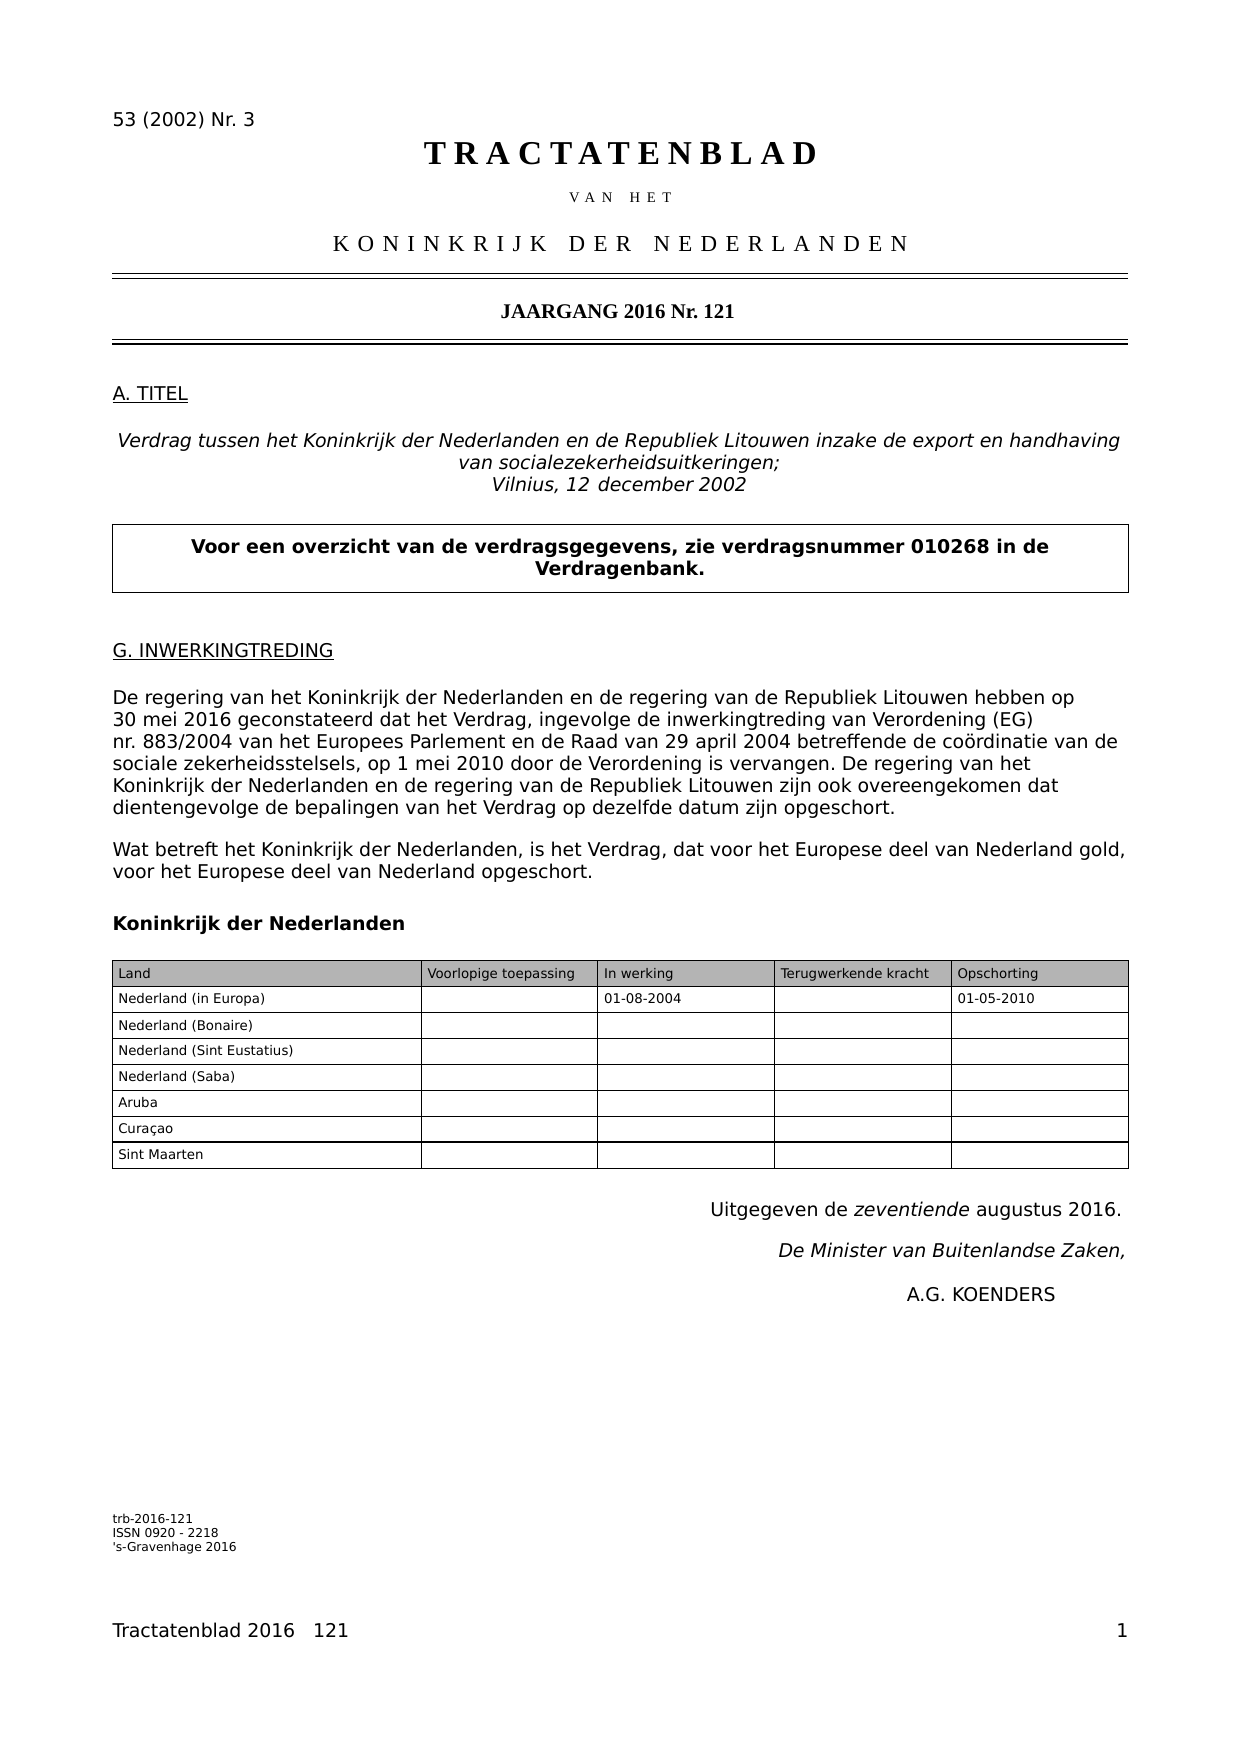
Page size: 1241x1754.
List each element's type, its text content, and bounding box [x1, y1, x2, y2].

table_cell [775, 1117, 951, 1141]
table_header Voorlopige toepassing [422, 961, 597, 986]
table_cell [775, 987, 951, 1012]
text trb-2016-121 [112, 1512, 346, 1526]
text Verdrag tussen het Koninkrijk der Nederlanden en de Republiek Litouwen inzake de export en handhaving van socialezekerheidsuitkeringen; [112, 430, 1128, 474]
table_cell [598, 1143, 774, 1167]
table_cell [598, 1039, 774, 1064]
text KONINKRIJK DER NEDERLANDEN [112, 229, 1128, 256]
table_cell [775, 1013, 951, 1038]
text Wat betreft het Koninkrijk der Nederlanden, is het Verdrag, dat voor het Europese deel van Nederland gold, voor het Europese deel van Nederland opgeschort. [112, 839, 1128, 883]
table_cell [775, 1039, 951, 1064]
table_cell 01-05-2010 [952, 987, 1128, 1012]
table_cell Aruba [113, 1091, 421, 1116]
table_cell [422, 1039, 597, 1064]
text TRACTATENBLAD [112, 133, 1128, 172]
table_header In werking [598, 961, 774, 986]
subtitle Koninkrijk der Nederlanden [112, 913, 1128, 935]
table_cell [422, 1117, 597, 1141]
text 53 (2002) Nr. 3 [112, 109, 1128, 131]
text ISSN 0920 - 2218 [112, 1526, 346, 1540]
text Uitgegeven de zeventiende augustus 2016. [112, 1198, 1128, 1220]
table_cell [775, 1065, 951, 1089]
text Vilnius, 12 december 2002 [112, 474, 1128, 496]
table_cell [598, 1065, 774, 1089]
table_cell [952, 1065, 1128, 1089]
table_cell [952, 1039, 1128, 1064]
subtitle G. INWERKINGTREDING [112, 640, 1128, 662]
table_cell [952, 1143, 1128, 1167]
table_cell Nederland (Sint Eustatius) [113, 1039, 421, 1064]
table_cell Nederland (in Europa) [113, 987, 421, 1012]
table_cell 01-08-2004 [598, 987, 774, 1012]
table_cell [422, 1143, 597, 1167]
table_cell [952, 1013, 1128, 1038]
table_cell Sint Maarten [113, 1143, 421, 1167]
table_cell Nederland (Bonaire) [113, 1013, 421, 1038]
table_cell Nederland (Saba) [113, 1065, 421, 1089]
table_header Land [113, 961, 421, 986]
table_cell Curaçao [113, 1117, 421, 1141]
table_cell [952, 1117, 1128, 1141]
text De Minister van Buitenlandse Zaken, A.G. KOENDERS [112, 1240, 1128, 1306]
table_cell [422, 1065, 597, 1089]
table_cell [775, 1091, 951, 1116]
table_header Opschorting [952, 961, 1128, 986]
table_header Terugwerkende kracht [775, 961, 951, 986]
table_cell [952, 1091, 1128, 1116]
table_cell [598, 1117, 774, 1141]
table_cell [422, 1091, 597, 1116]
subtitle A. TITEL [112, 383, 1128, 405]
text JAARGANG 2016 Nr. 121 [112, 299, 1128, 323]
text 's-Gravenhage 2016 [112, 1540, 346, 1554]
table_cell [598, 1013, 774, 1038]
table_cell [598, 1091, 774, 1116]
text De regering van het Koninkrijk der Nederlanden en de regering van de Republiek Litouwen hebben op 30 mei 2016 geconstateerd dat het Verdrag, ingevolge de inwerkingtreding van Verordening (EG) nr. 883/2004 van het Europees Parlement en de Raad van 29 april 2004 betreffende de coördinatie van de sociale zekerheidsstelsels, op 1 mei 2010 door de Verordening is vervangen. De regering van het Koninkrijk der Nederlanden en de regering van de Republiek Litouwen zijn ook overeengekomen dat dientengevolge de bepalingen van het Verdrag op dezelfde datum zijn opgeschort. [112, 687, 1128, 819]
table_cell [422, 1013, 597, 1038]
text VAN HET [112, 189, 1128, 206]
table_cell [775, 1143, 951, 1167]
table_cell [422, 987, 597, 1012]
